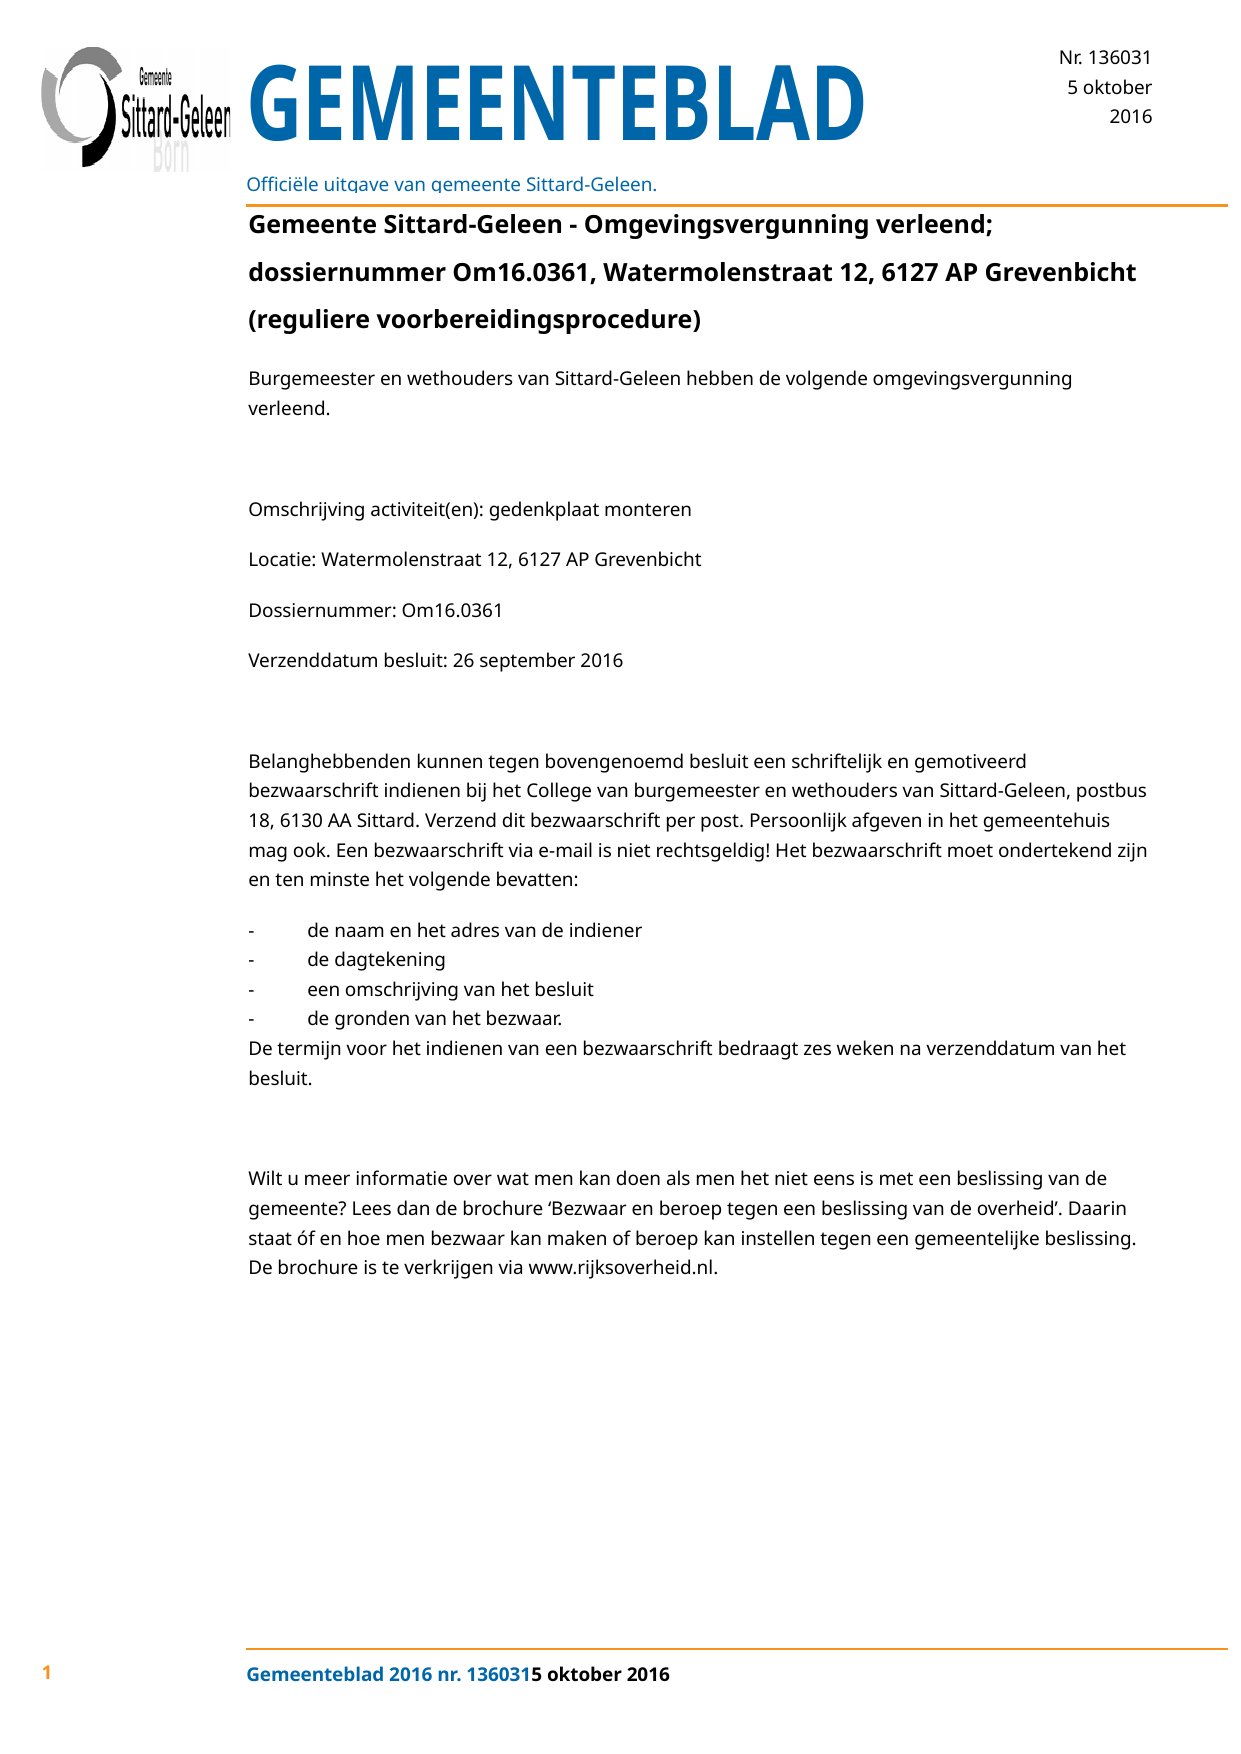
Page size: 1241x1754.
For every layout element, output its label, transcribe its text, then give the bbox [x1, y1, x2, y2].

text Dossiernummer: Om16.0361 [248, 597, 1152, 622]
text De termijn voor het indienen van een bezwaarschrift bedraagt zes weken na verzenddatum van het besluit. [248, 1035, 1152, 1090]
text Belanghebbenden kunnen tegen bovengenoemd besluit een schriftelijk en gemotiveerd bezwaarschrift indienen bij het College van burgemeester en wethouders van Sittard-Geleen, postbus 18, 6130 AA Sittard. Verzend dit bezwaarschrift per post. Persoonlijk afgeven in het gemeentehuis mag ook. Een bezwaarschrift via e-mail is niet rechtsgeldig! Het bezwaarschrift moet ondertekend zijn en ten minste het volgende bevatten: [248, 748, 1152, 892]
text Wilt u meer informatie over wat men kan doen als men het niet eens is met een beslissing van de gemeente? Lees dan de brochure ‘Bezwaar en beroep tegen een beslissing van de overheid’. Daarin staat óf en hoe men bezwaar kan maken of beroep kan instellen tegen een gemeentelijke beslissing. De brochure is te verkrijgen via www.rijksoverheid.nl. [248, 1166, 1152, 1280]
text Gemeente Sittard-Geleen - Omgevingsvergunning verleend; dossiernummer Om16.0361, Watermolenstraat 12, 6127 AP Grevenbicht (reguliere voorbereidingsprocedure) [248, 207, 1152, 336]
text Verzenddatum besluit: 26 september 2016 [248, 647, 1152, 673]
list een omschrijving van het besluit [248, 976, 1152, 1002]
text Burgemeester en wethouders van Sittard-Geleen hebben de volgende omgevingsvergunning verleend. [248, 366, 1152, 421]
list de gronden van het bezwaar. [248, 1006, 1152, 1031]
text Omschrijving activiteit(en): gedenkplaat monteren [248, 496, 1152, 522]
text Locatie: Watermolenstraat 12, 6127 AP Grevenbicht [248, 546, 1152, 572]
list de dagtekening [248, 946, 1152, 972]
list de naam en het adres van de indiener [248, 917, 1152, 942]
picture [41, 47, 231, 172]
